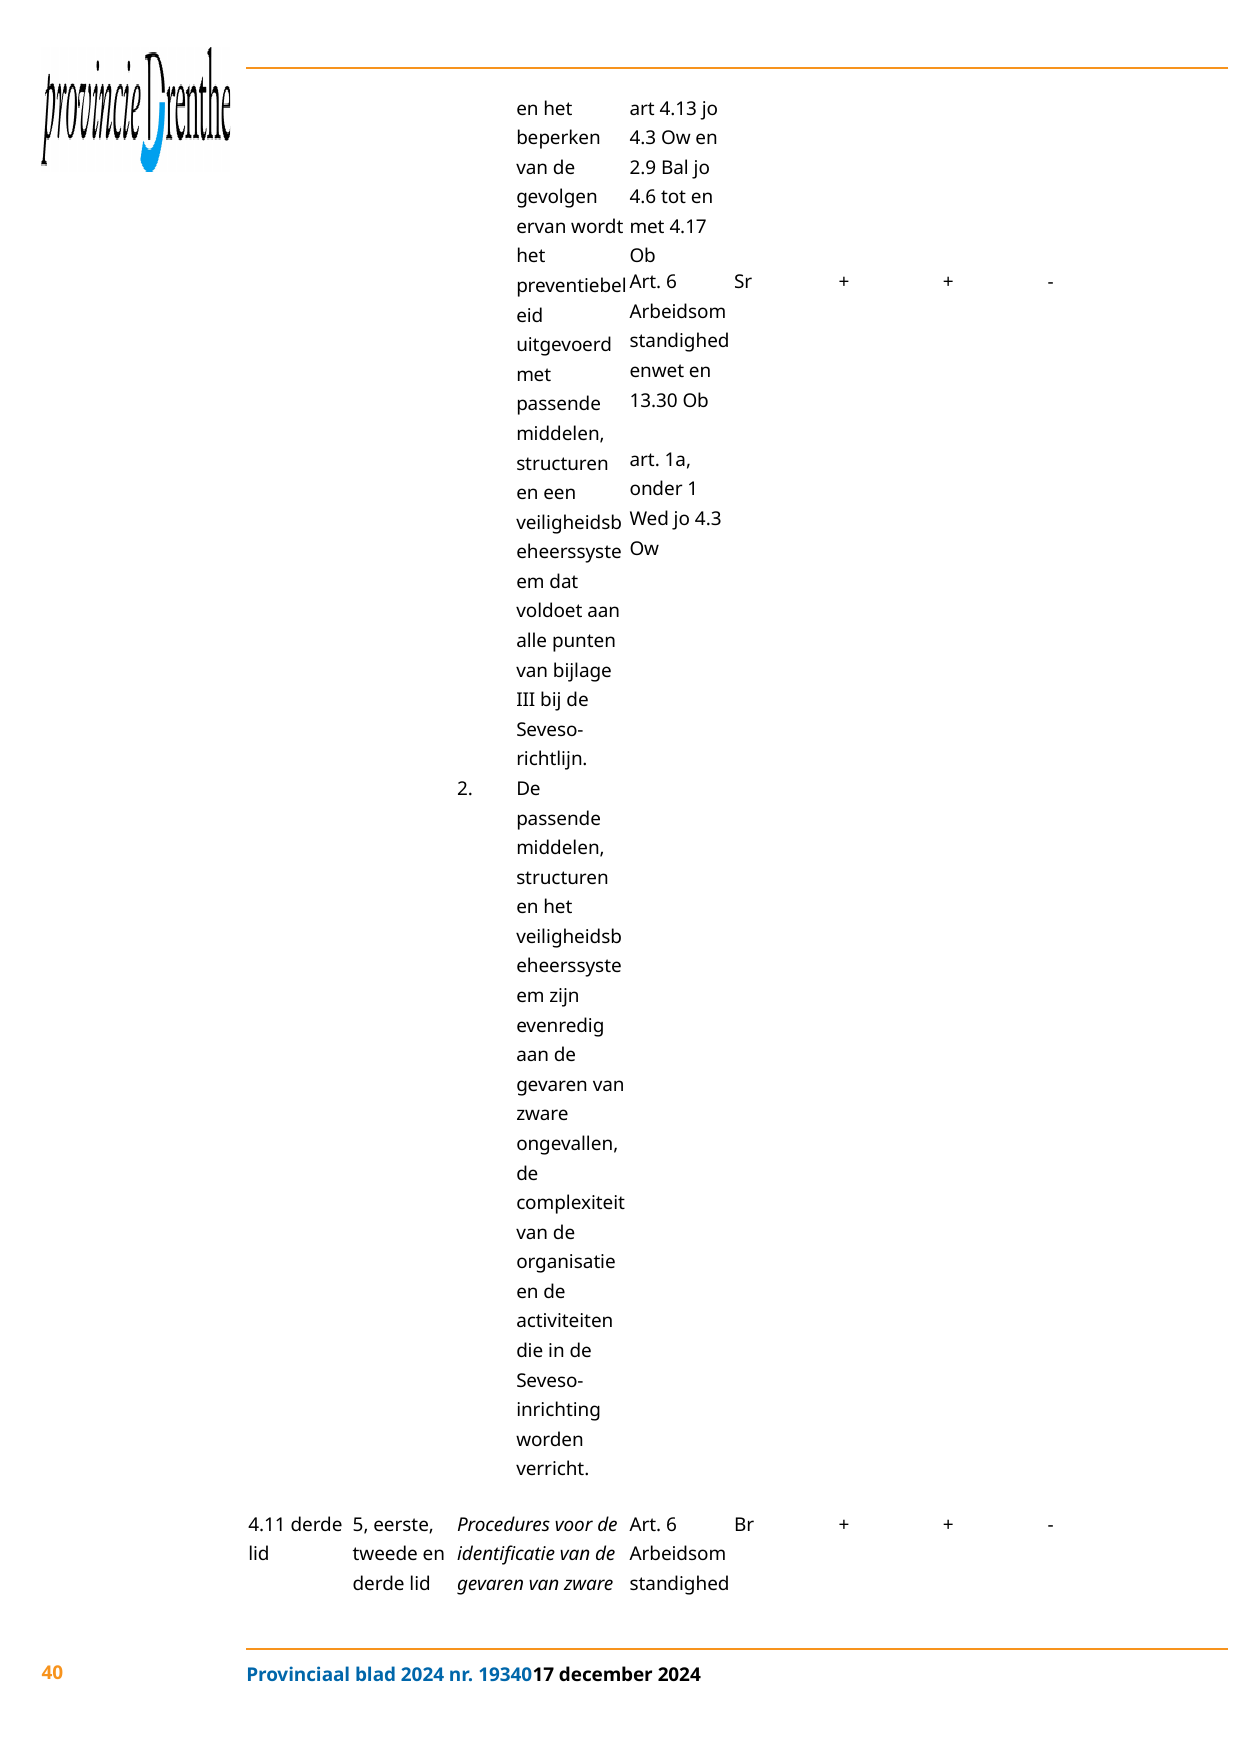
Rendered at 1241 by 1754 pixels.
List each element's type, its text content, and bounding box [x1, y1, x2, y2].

picture [41, 47, 231, 172]
table_cell 5, eerste, tweede en derde lid [353, 1511, 457, 1596]
table_cell + [838, 1511, 943, 1596]
table_cell [943, 95, 1047, 268]
table_cell en het beperken van de gevolgen ervan wordt het preventiebeleid uitgevoerd met passende middelen, structuren en een veiligheidsbeheerssysteem dat voldoet aan alle punten van bijlage III bij de Seveso-richtlijn. De passende middelen, structuren en het veiligheidsbeheerssysteem zijn evenredig aan de gevaren van zware ongevallen, de complexiteit van de organisatie en de activiteiten die in de Seveso-inrichting worden verricht. [457, 95, 629, 1511]
table_cell [248, 95, 352, 1511]
table_cell [1047, 95, 1152, 268]
table_cell + [943, 1511, 1047, 1596]
table_cell - [1047, 269, 1152, 1511]
table_cell Art. 6 Arbeidsomstandighed [629, 1511, 734, 1596]
table_cell + [838, 269, 943, 1511]
table_cell 4.11 derde lid [248, 1511, 352, 1596]
table_cell Br [734, 1511, 838, 1596]
table_cell Art. 6 Arbeidsomstandighedenwet en 13.30 Ob art. 1a, onder 1 Wed jo 4.3 Ow [629, 269, 734, 1511]
table_cell [353, 95, 457, 1511]
table_cell art 4.13 jo 4.3 Ow en 2.9 Bal jo 4.6 tot en met 4.17 Ob [629, 95, 734, 268]
table_cell Sr [734, 269, 838, 1511]
table_cell + [943, 269, 1047, 1511]
table_cell [838, 95, 943, 268]
table_cell [734, 95, 838, 268]
table_cell - [1047, 1511, 1152, 1596]
